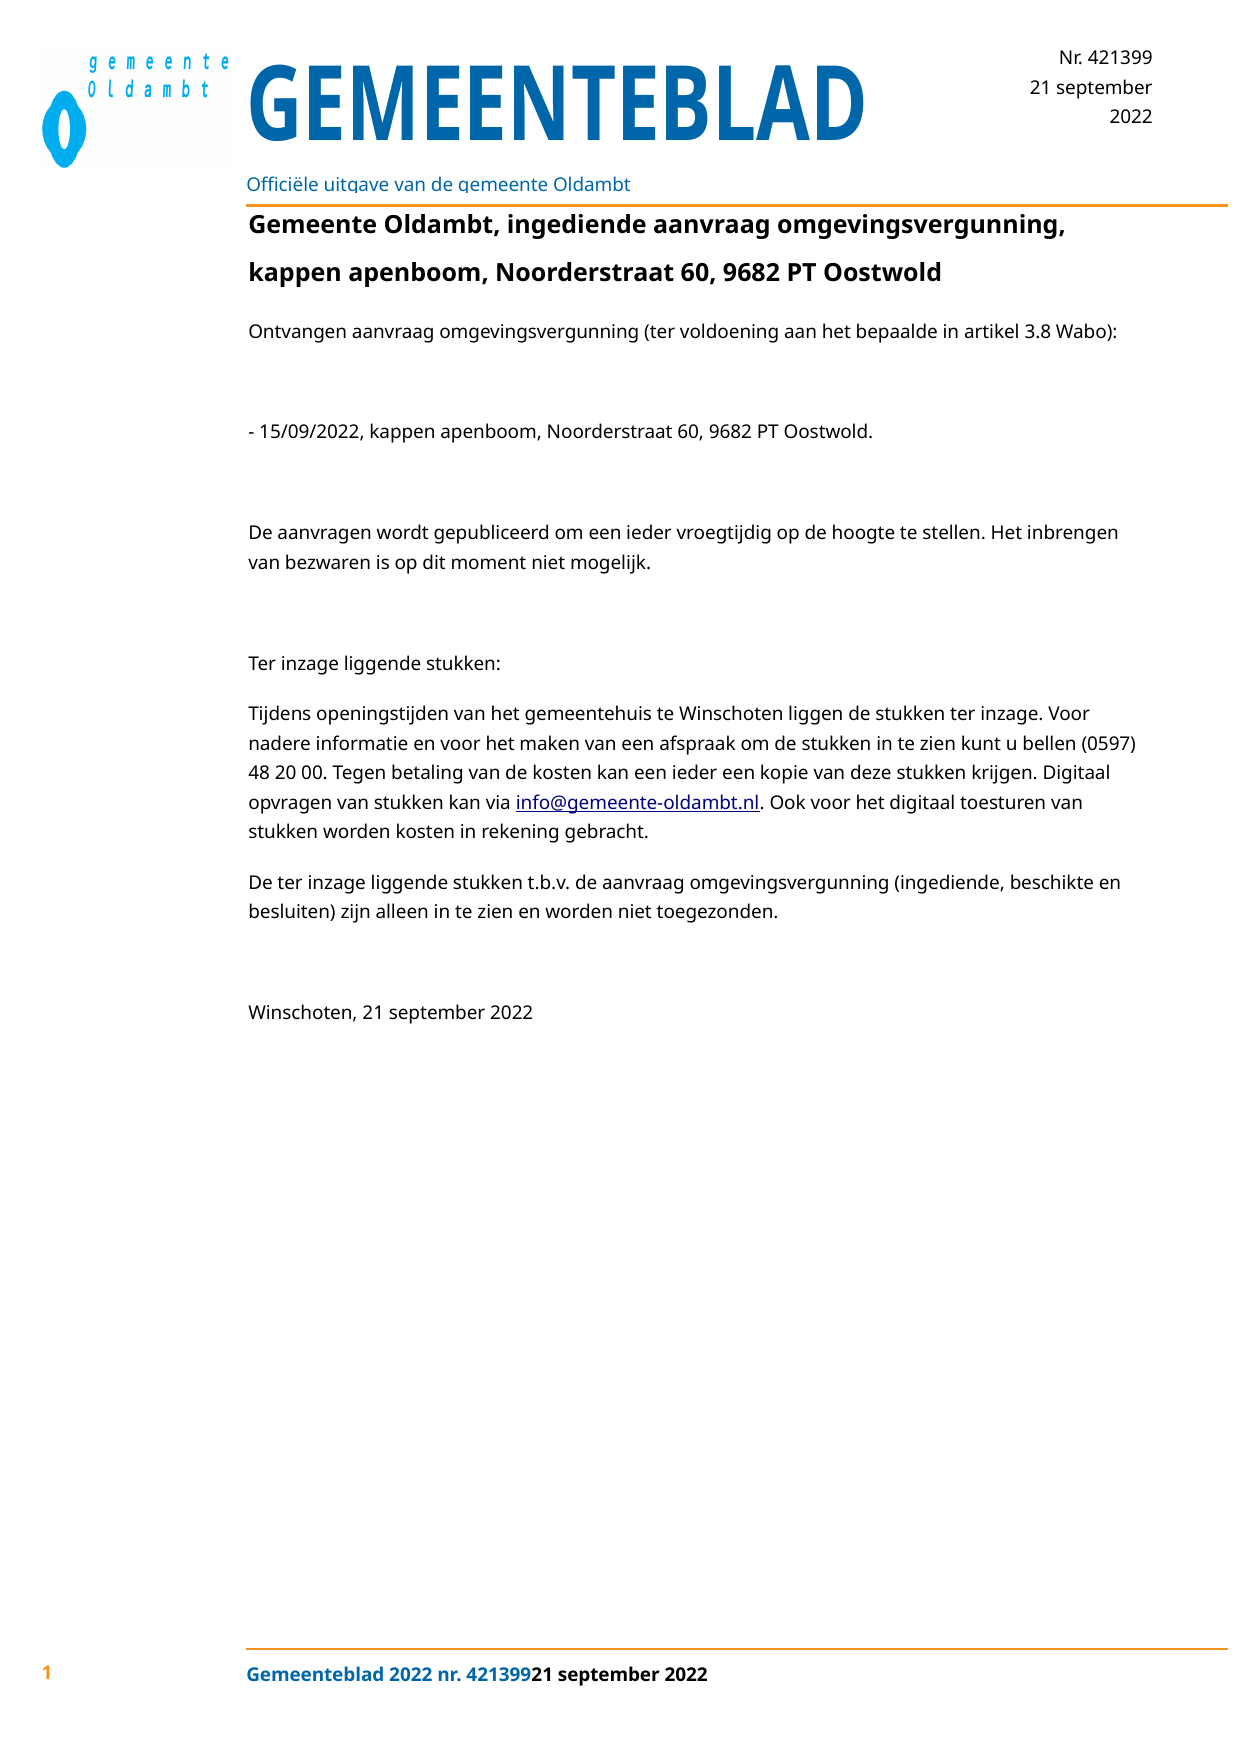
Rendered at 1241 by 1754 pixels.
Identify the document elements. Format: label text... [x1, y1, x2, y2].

text Ontvangen aanvraag omgevingsvergunning (ter voldoening aan het bepaalde in artikel 3.8 Wabo): [248, 318, 1152, 344]
text De ter inzage liggende stukken t.b.v. de aanvraag omgevingsvergunning (ingediende, beschikte en besluiten) zijn alleen in te zien en worden niet toegezonden. [248, 869, 1152, 924]
text De aanvragen wordt gepubliceerd om een ieder vroegtijdig op de hoogte te stellen. Het inbrengen van bezwaren is op dit moment niet mogelijk. [248, 519, 1152, 575]
text Tijdens openingstijden van het gemeentehuis te Winschoten liggen de stukken ter inzage. Voor nadere informatie en voor het maken van een afspraak om de stukken in te zien kunt u bellen (0597) 48 20 00. Tegen betaling van de kosten kan een ieder een kopie van deze stukken krijgen. Digitaal opvragen van stukken kan via info@gemeente-oldambt.nl. Ook voor het digitaal toesturen van stukken worden kosten in rekening gebracht. [248, 700, 1152, 844]
text Ter inzage liggende stukken: [248, 650, 1152, 676]
picture [41, 47, 231, 172]
text Winschoten, 21 september 2022 [248, 999, 1152, 1025]
text Gemeente Oldambt, ingediende aanvraag omgevingsvergunning, kappen apenboom, Noorderstraat 60, 9682 PT Oostwold [248, 207, 1152, 288]
text - 15/09/2022, kappen apenboom, Noorderstraat 60, 9682 PT Oostwold. [248, 419, 1152, 444]
